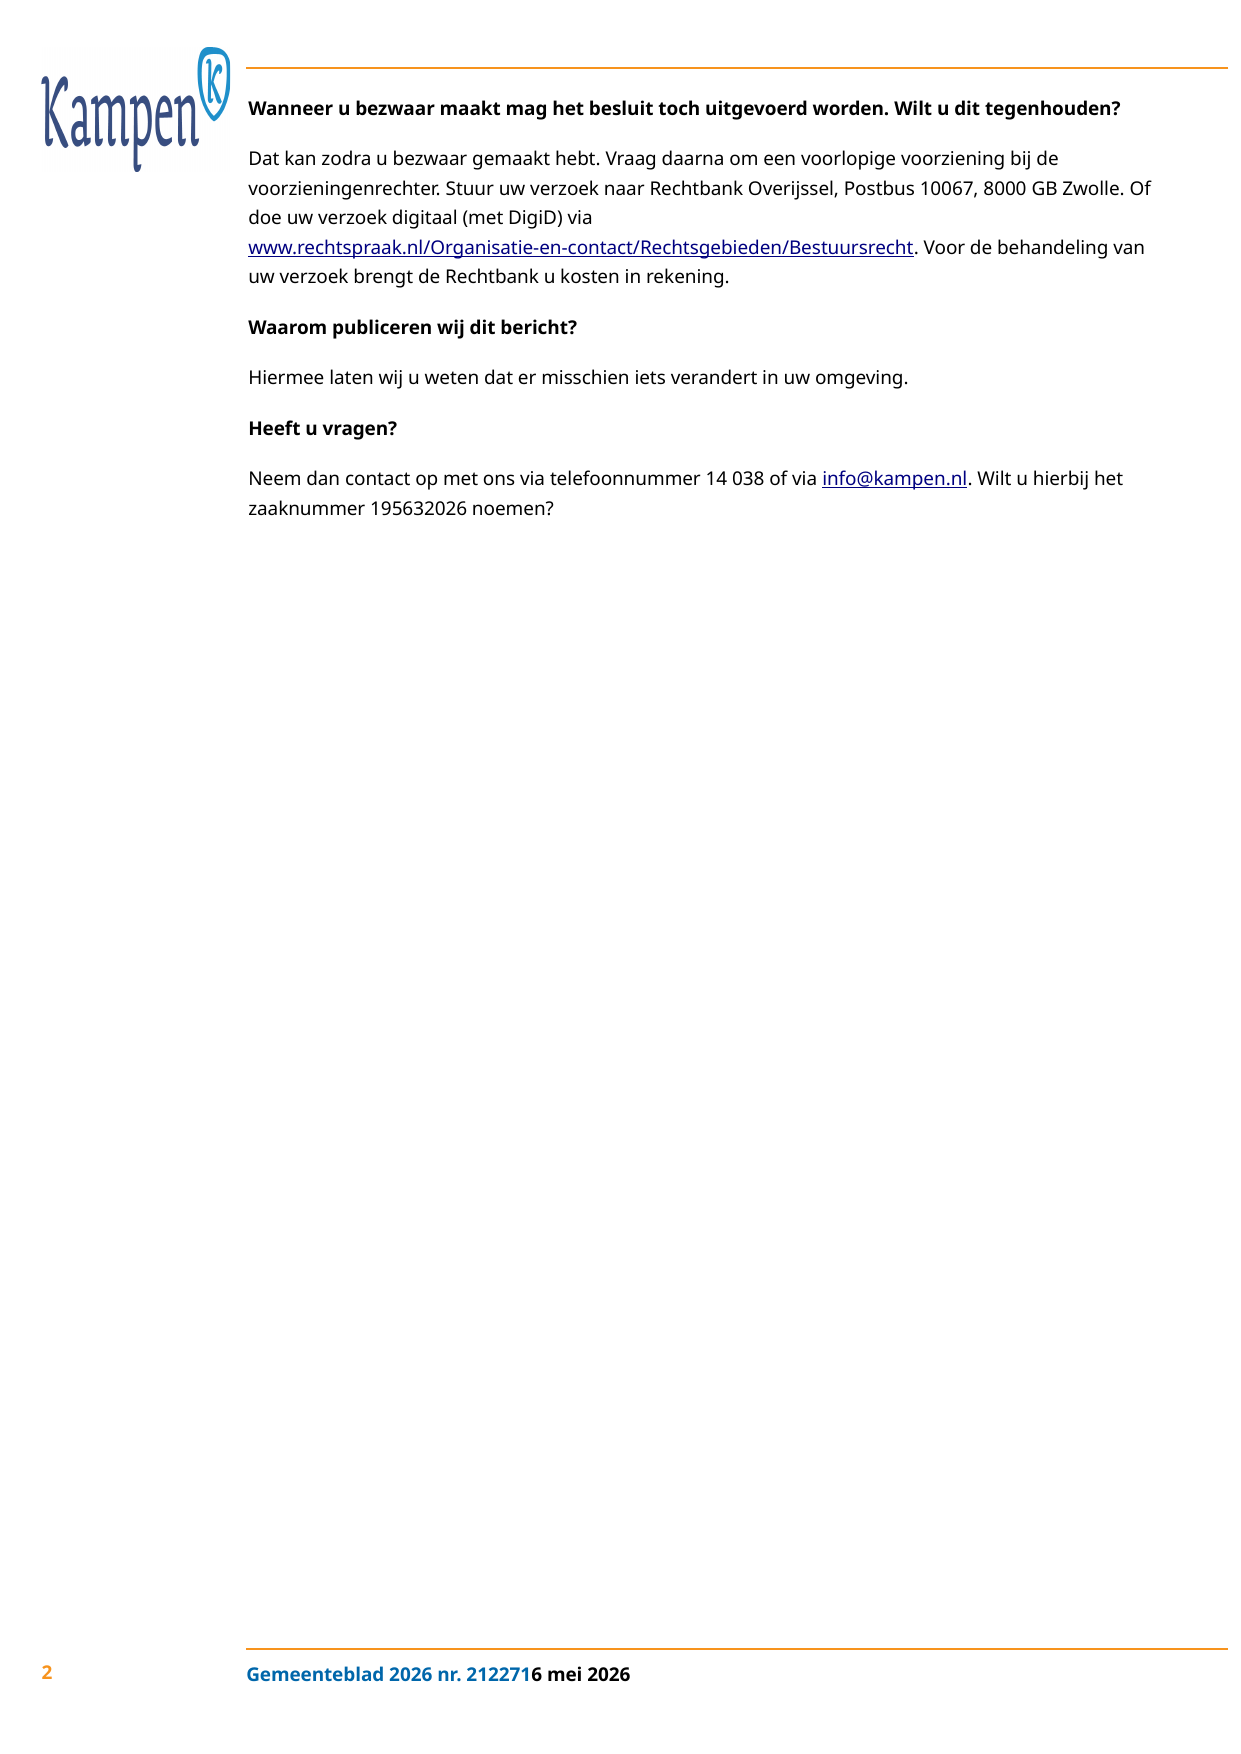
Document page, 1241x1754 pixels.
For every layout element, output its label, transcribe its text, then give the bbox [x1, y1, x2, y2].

text Dat kan zodra u bezwaar gemaakt hebt. Vraag daarna om een voorlopige voorziening bij de voorzieningenrechter. Stuur uw verzoek naar Rechtbank Overijssel, Postbus 10067, 8000 GB Zwolle. Of doe uw verzoek digitaal (met DigiD) via www.rechtspraak.nl/Organisatie-en-contact/Rechtsgebieden/Bestuursrecht. Voor de behandeling van uw verzoek brengt de Rechtbank u kosten in rekening. [248, 145, 1152, 289]
text Waarom publiceren wij dit bericht? [248, 314, 1152, 340]
text Heeft u vragen? [248, 415, 1152, 441]
picture [41, 47, 231, 172]
text Wanneer u bezwaar maakt mag het besluit toch uitgevoerd worden. Wilt u dit tegenhouden? [248, 95, 1152, 121]
text Hiermee laten wij u weten dat er misschien iets verandert in uw omgeving. [248, 364, 1152, 390]
text Neem dan contact op met ons via telefoonnummer 14 038 of via info@kampen.nl. Wilt u hierbij het zaaknummer 195632026 noemen? [248, 465, 1152, 521]
